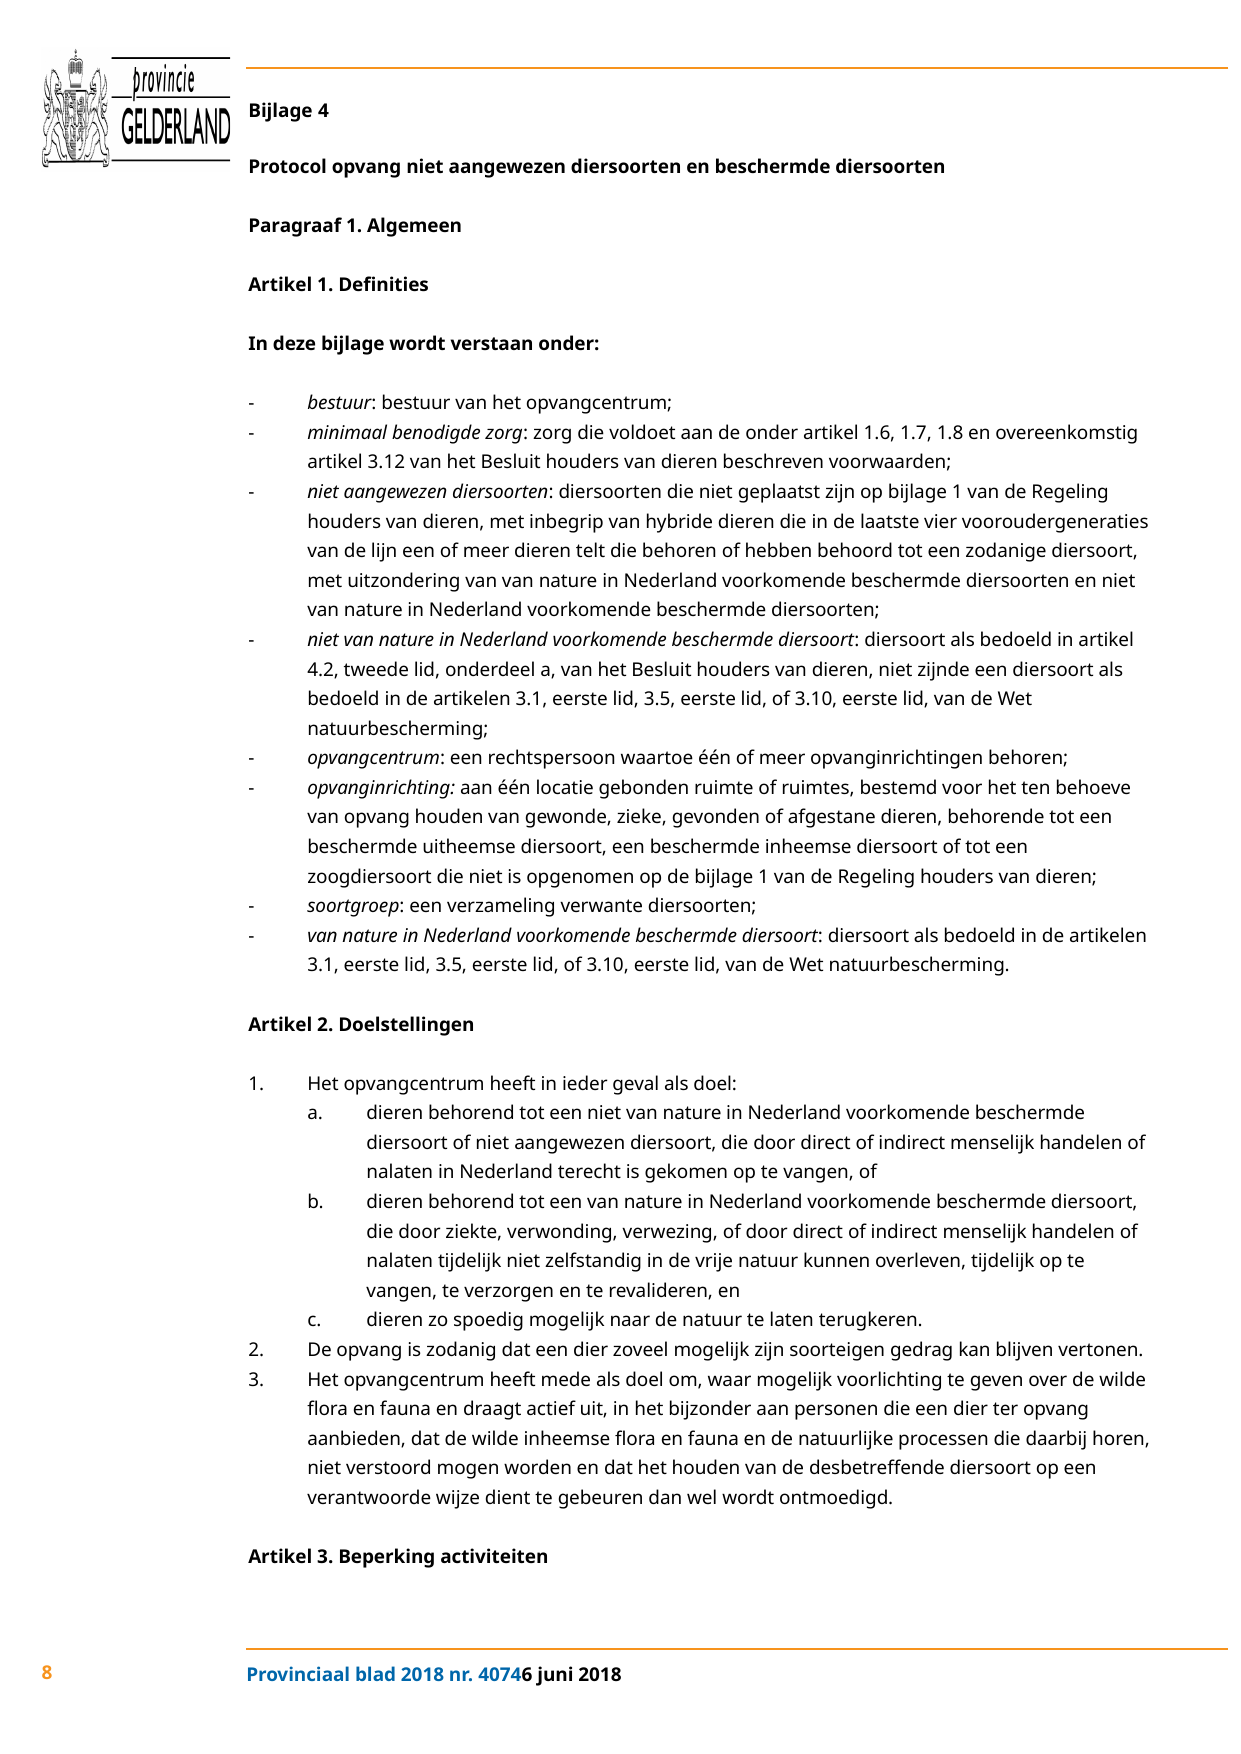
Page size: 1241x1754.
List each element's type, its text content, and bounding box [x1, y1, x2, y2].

list Het opvangcentrum heeft in ieder geval als doel: [248, 1070, 1152, 1096]
list De opvang is zodanig dat een dier zoveel mogelijk zijn soorteigen gedrag kan blijven vertonen. [248, 1336, 1152, 1362]
list dieren zo spoedig mogelijk naar de natuur te laten terugkeren. [307, 1307, 1152, 1332]
list bestuur: bestuur van het opvangcentrum; [248, 389, 1152, 415]
list opvanginrichting: aan één locatie gebonden ruimte of ruimtes, bestemd voor het ten behoeve van opvang houden van gewonde, zieke, gevonden of afgestane dieren, behorende tot een beschermde uitheemse diersoort, een beschermde inheemse diersoort of tot een zoogdiersoort die niet is opgenomen op de bijlage 1 van de Regeling houders van dieren; [248, 774, 1152, 889]
list dieren behorend tot een van nature in Nederland voorkomende beschermde diersoort, die door ziekte, verwonding, verwezing, of door direct of indirect menselijk handelen of nalaten tijdelijk niet zelfstandig in de vrije natuur kunnen overleven, tijdelijk op te vangen, te verzorgen en te revalideren, en [307, 1188, 1152, 1303]
picture [41, 47, 231, 172]
text Protocol opvang niet aangewezen diersoorten en beschermde diersoorten [248, 153, 1152, 179]
list niet van nature in Nederland voorkomende beschermde diersoort: diersoort als bedoeld in artikel 4.2, tweede lid, onderdeel a, van het Besluit houders van dieren, niet zijnde een diersoort als bedoeld in de artikelen 3.1, eerste lid, 3.5, eerste lid, of 3.10, eerste lid, van de Wet natuurbescherming; [248, 626, 1152, 741]
list niet aangewezen diersoorten: diersoorten die niet geplaatst zijn op bijlage 1 van de Regeling houders van dieren, met inbegrip van hybride dieren die in de laatste vier vooroudergeneraties van de lijn een of meer dieren telt die behoren of hebben behoord tot een zodanige diersoort, met uitzondering van van nature in Nederland voorkomende beschermde diersoorten en niet van nature in Nederland voorkomende beschermde diersoorten; [248, 478, 1152, 622]
list minimaal benodigde zorg: zorg die voldoet aan de onder artikel 1.6, 1.7, 1.8 en overeenkomstig artikel 3.12 van het Besluit houders van dieren beschreven voorwaarden; [248, 419, 1152, 474]
text Paragraaf 1. Algemeen [248, 212, 1152, 238]
list opvangcentrum: een rechtspersoon waartoe één of meer opvanginrichtingen behoren; [248, 744, 1152, 770]
list Het opvangcentrum heeft mede als doel om, waar mogelijk voorlichting te geven over de wilde flora en fauna en draagt actief uit, in het bijzonder aan personen die een dier ter opvang aanbieden, dat de wilde inheemse flora en fauna en de natuurlijke processen die daarbij horen, niet verstoord mogen worden en dat het houden van de desbetreffende diersoort op een verantwoorde wijze dient te gebeuren dan wel wordt ontmoedigd. [248, 1366, 1152, 1510]
text Artikel 1. Definities [248, 271, 1152, 297]
list dieren behorend tot een niet van nature in Nederland voorkomende beschermde diersoort of niet aangewezen diersoort, die door direct of indirect menselijk handelen of nalaten in Nederland terecht is gekomen op te vangen, of [307, 1099, 1152, 1184]
text Artikel 2. Doelstellingen [248, 1011, 1152, 1037]
list soortgroep: een verzameling verwante diersoorten; [248, 892, 1152, 918]
list van nature in Nederland voorkomende beschermde diersoort: diersoort als bedoeld in de artikelen 3.1, eerste lid, 3.5, eerste lid, of 3.10, eerste lid, van de Wet natuurbescherming. [248, 922, 1152, 977]
text In deze bijlage wordt verstaan onder: [248, 330, 1152, 356]
text Artikel 3. Beperking activiteiten [248, 1543, 1152, 1569]
text Bijlage 4 [248, 95, 1152, 123]
